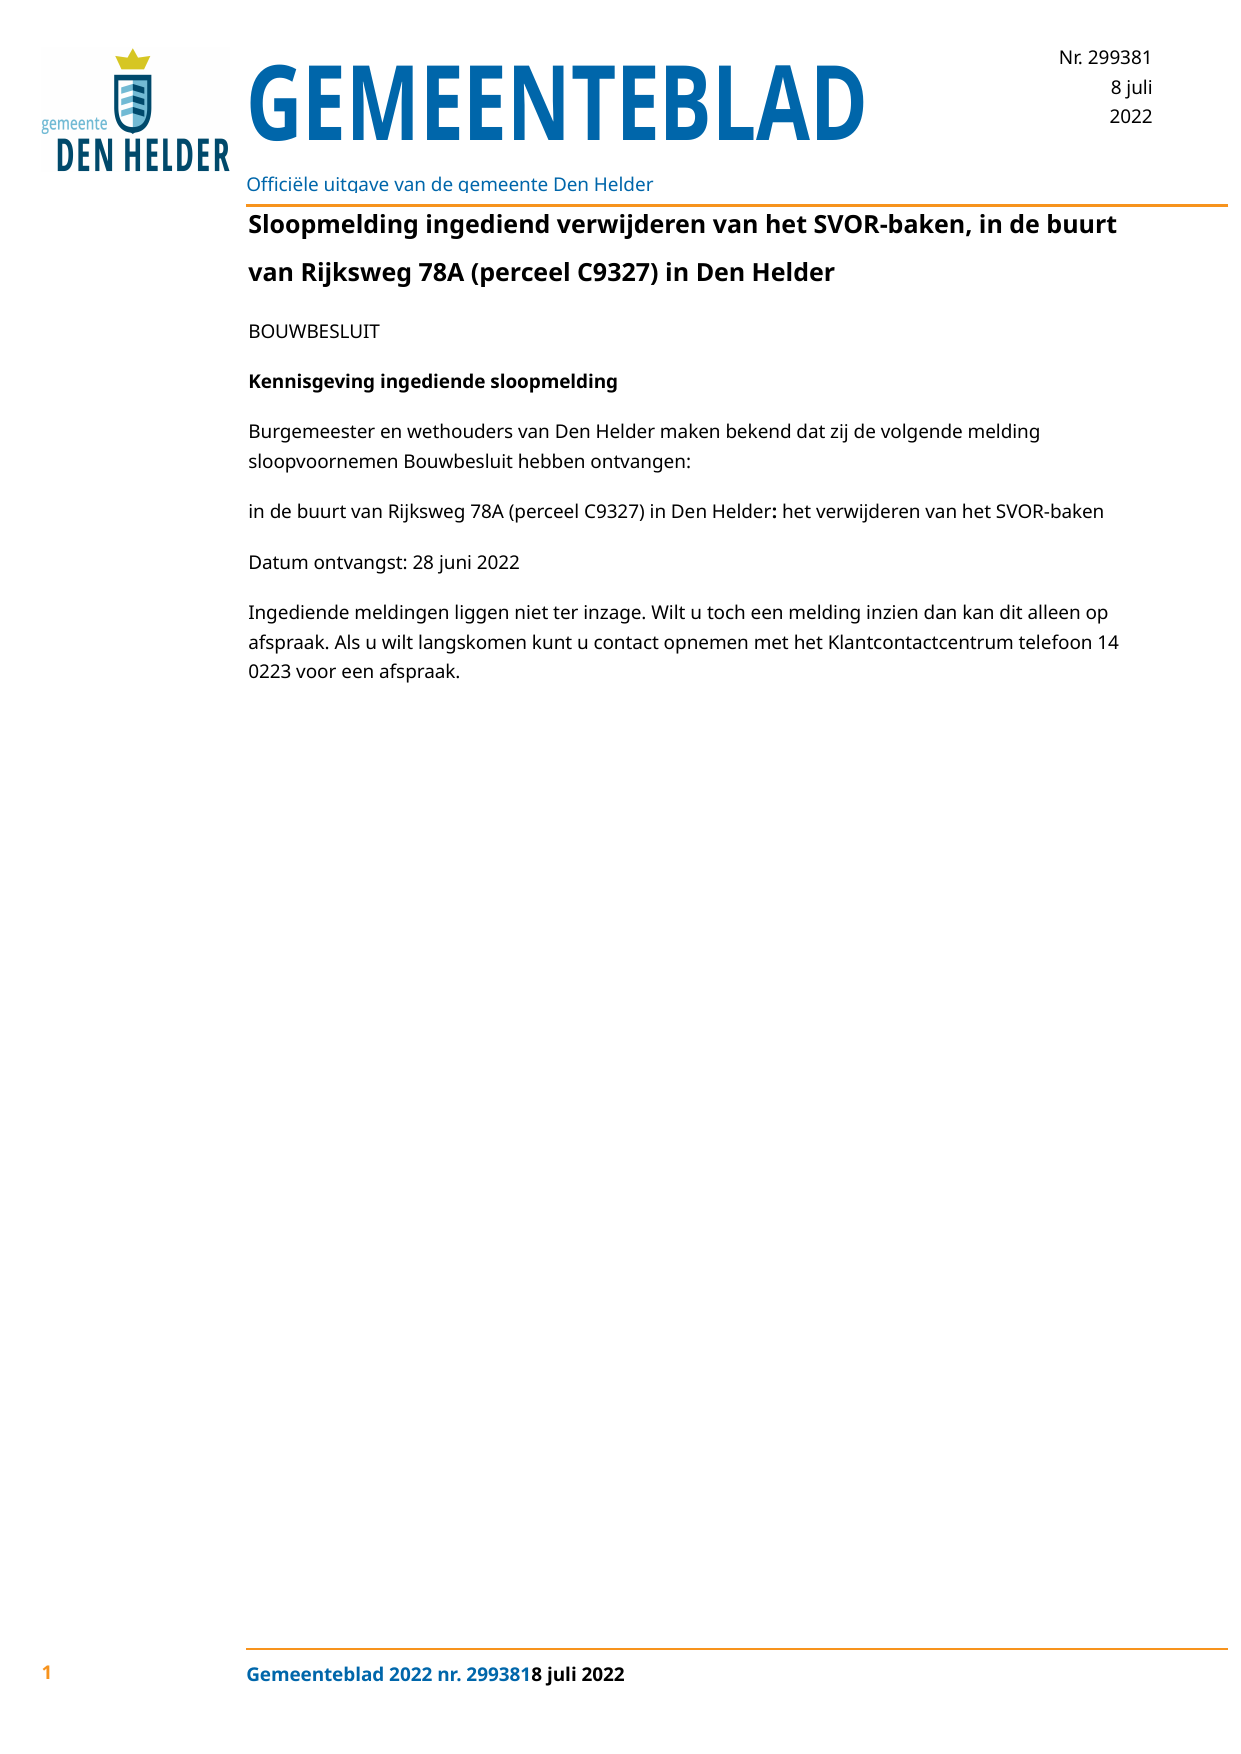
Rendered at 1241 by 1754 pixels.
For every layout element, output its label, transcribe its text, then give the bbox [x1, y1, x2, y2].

text Datum ontvangst: 28 juni 2022 [248, 549, 1152, 575]
text Sloopmelding ingediend verwijderen van het SVOR-baken, in de buurt van Rijksweg 78A (perceel C9327) in Den Helder [248, 207, 1152, 288]
picture [220, 160, 224, 172]
text Ingediende meldingen liggen niet ter inzage. Wilt u toch een melding inzien dan kan dit alleen op afspraak. Als u wilt langskomen kunt u contact opnemen met het Klantcontactcentrum telefoon 14 0223 voor een afspraak. [248, 599, 1152, 684]
picture [63, 144, 68, 165]
text in de buurt van Rijksweg 78A (perceel C9327) in Den Helder: het verwijderen van het SVOR-baken [248, 499, 1152, 524]
picture [41, 47, 231, 172]
picture [100, 154, 106, 172]
picture [182, 144, 187, 165]
picture [130, 157, 135, 172]
text Burgemeester en wethouders van Den Helder maken bekend dat zij de volgende melding sloopvoornemen Bouwbesluit hebben ontvangen: [248, 419, 1152, 474]
text Kennisgeving ingediende sloopmelding [248, 368, 1152, 394]
text BOUWBESLUIT [248, 318, 1152, 344]
